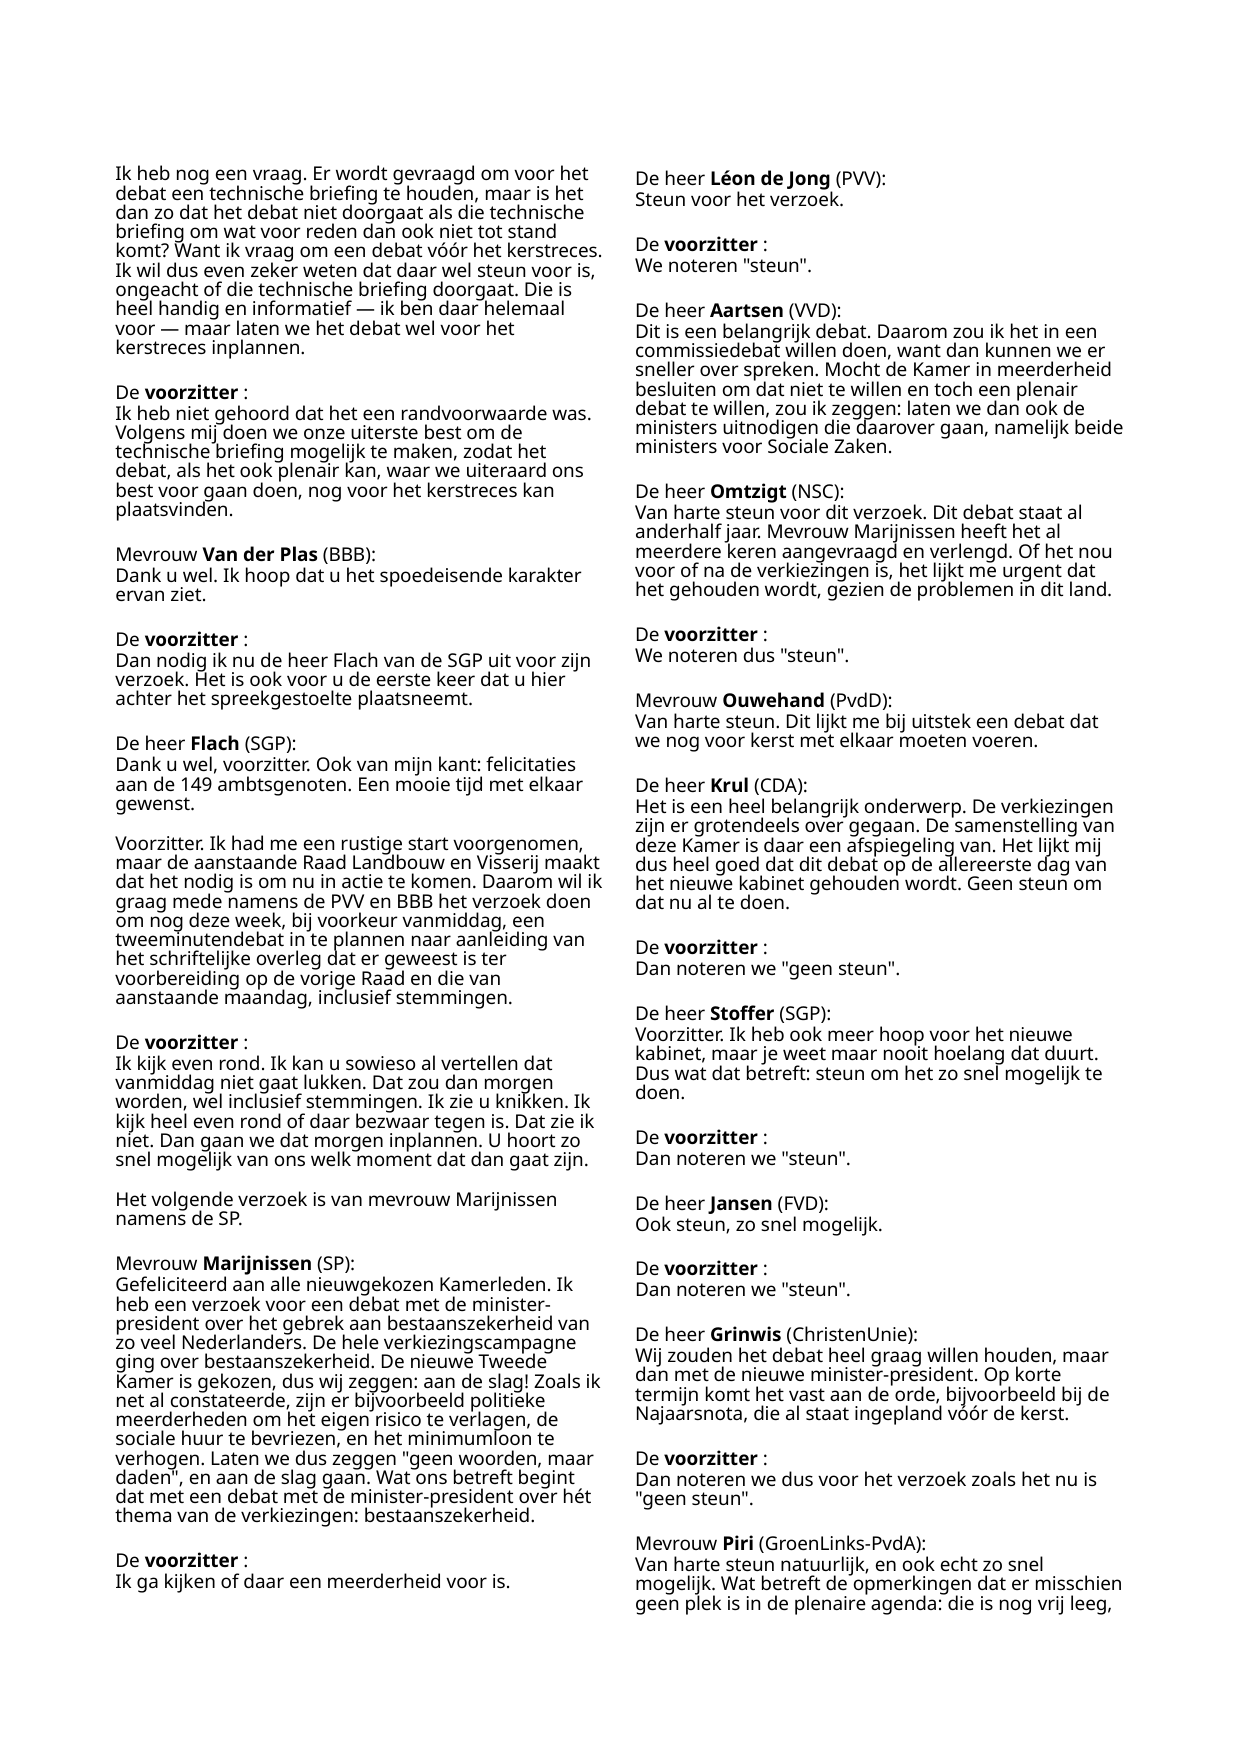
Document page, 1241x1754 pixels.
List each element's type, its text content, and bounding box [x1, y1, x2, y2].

text Ik heb niet gehoord dat het een randvoorwaarde was. Volgens mij doen we onze uiterste best om de technische briefing mogelijk te maken, zodat het debat, als het ook plenair kan, waar we uiteraard ons best voor gaan doen, nog voor het kerstreces kan plaatsvinden. [115, 404, 605, 520]
text De voorzitter : [115, 379, 605, 404]
text Voorzitter. Ik had me een rustige start voorgenomen, maar de aanstaande Raad Landbouw en Visserij maakt dat het nodig is om nu in actie te komen. Daarom wil ik graag mede namens de PVV en BBB het verzoek doen om nog deze week, bij voorkeur vanmiddag, een tweeminutendebat in te plannen naar aanleiding van het schriftelijke overleg dat er geweest is ter voorbereiding op de vorige Raad en die van aanstaande maandag, inclusief stemmingen. [115, 835, 605, 1008]
text Ik kijk even rond. Ik kan u sowieso al vertellen dat vanmiddag niet gaat lukken. Dat zou dan morgen worden, wel inclusief stemmingen. Ik zie u knikken. Ik kijk heel even rond of daar bezwaar tegen is. Dat zie ik niet. Dan gaan we dat morgen inplannen. U hoort zo snel mogelijk van ons welk moment dat dan gaat zijn. [115, 1055, 605, 1170]
text De heer Léon de Jong (PVV): [635, 165, 1125, 191]
text Voorzitter. Ik heb ook meer hoop voor het nieuwe kabinet, maar je weet maar nooit hoelang dat duurt. Dus wat dat betreft: steun om het zo snel mogelijk te doen. [635, 1026, 1125, 1103]
text De voorzitter : [635, 231, 1125, 257]
text We noteren dus "steun". [635, 647, 1125, 666]
text Dan nodig ik nu de heer Flach van de SGP uit voor zijn verzoek. Het is ook voor u de eerste keer dat u hier achter het spreekgestoelte plaatsneemt. [115, 652, 605, 710]
text De heer Grinwis (ChristenUnie): [635, 1321, 1125, 1347]
text Van harte steun natuurlijk, en ook echt zo snel mogelijk. Wat betreft de opmerkingen dat er misschien geen plek is in de plenaire agenda: die is nog vrij leeg, [635, 1556, 1125, 1614]
text Dan noteren we "steun". [635, 1281, 1125, 1301]
text De voorzitter : [115, 626, 605, 652]
text De heer Jansen (FVD): [635, 1190, 1125, 1216]
text De heer Krul (CDA): [635, 772, 1125, 798]
text De heer Stoffer (SGP): [635, 1000, 1125, 1026]
text Ik ga kijken of daar een meerderheid voor is. [115, 1573, 605, 1593]
text Van harte steun voor dit verzoek. Dit debat staat al anderhalf jaar. Mevrouw Marijnissen heeft het al meerdere keren aangevraagd en verlengd. Of het nou voor of na de verkiezingen is, het lijkt me urgent dat het gehouden wordt, gezien de problemen in dit land. [635, 504, 1125, 601]
text Dank u wel, voorzitter. Ook van mijn kant: felicitaties aan de 149 ambtsgenoten. Een mooie tijd met elkaar gewenst. [115, 756, 605, 814]
text Steun voor het verzoek. [635, 191, 1125, 210]
text Mevrouw Ouwehand (PvdD): [635, 687, 1125, 713]
text De voorzitter : [115, 1029, 605, 1055]
text De voorzitter : [635, 1445, 1125, 1471]
text Dan noteren we "steun". [635, 1150, 1125, 1169]
text Het volgende verzoek is van mevrouw Marijnissen namens de SP. [115, 1191, 605, 1230]
text De heer Aartsen (VVD): [635, 297, 1125, 323]
text De voorzitter : [635, 934, 1125, 960]
text Het is een heel belangrijk onderwerp. De verkiezingen zijn er grotendeels over gegaan. De samenstelling van deze Kamer is daar een afspiegeling van. Het lijkt mij dus heel goed dat dit debat op de allereerste dag van het nieuwe kabinet gehouden wordt. Geen steun om dat nu al te doen. [635, 798, 1125, 914]
text Dan noteren we "geen steun". [635, 960, 1125, 979]
text De voorzitter : [635, 1256, 1125, 1281]
text De voorzitter : [635, 1124, 1125, 1150]
text Ik heb nog een vraag. Er wordt gevraagd om voor het debat een technische briefing te houden, maar is het dan zo dat het debat niet doorgaat als die technische briefing om wat voor reden dan ook niet tot stand komt? Want ik vraag om een debat vóór het kerstreces. Ik wil dus even zeker weten dat daar wel steun voor is, ongeacht of die technische briefing doorgaat. Die is heel handig en informatief — ik ben daar helemaal voor — maar laten we het debat wel voor het kerstreces inplannen. [115, 165, 605, 358]
text Dit is een belangrijk debat. Daarom zou ik het in een commissiedebat willen doen, want dan kunnen we er sneller over spreken. Mocht de Kamer in meerderheid besluiten om dat niet te willen en toch een plenair debat te willen, zou ik zeggen: laten we dan ook de ministers uitnodigen die daarover gaan, namelijk beide ministers voor Sociale Zaken. [635, 323, 1125, 458]
text De heer Omtzigt (NSC): [635, 478, 1125, 504]
text Mevrouw Van der Plas (BBB): [115, 541, 605, 567]
text Gefeliciteerd aan alle nieuwgekozen Kamerleden. Ik heb een verzoek voor een debat met de minister-president over het gebrek aan bestaanszekerheid van zo veel Nederlanders. De hele verkiezingscampagne ging over bestaanszekerheid. De nieuwe Tweede Kamer is gekozen, dus wij zeggen: aan de slag! Zoals ik net al constateerde, zijn er bijvoorbeeld politieke meerderheden om het eigen risico te verlagen, de sociale huur te bevriezen, en het minimumloon te verhogen. Laten we dus zeggen "geen woorden, maar daden", en aan de slag gaan. Wat ons betreft begint dat met een debat met de minister-president over hét thema van de verkiezingen: bestaanszekerheid. [115, 1276, 605, 1527]
text De voorzitter : [115, 1548, 605, 1573]
text Wij zouden het debat heel graag willen houden, maar dan met de nieuwe minister-president. Op korte termijn komt het vast aan de orde, bijvoorbeeld bij de Najaarsnota, die al staat ingepland vóór de kerst. [635, 1347, 1125, 1424]
text Mevrouw Piri (GroenLinks-PvdA): [635, 1530, 1125, 1556]
text Dan noteren we dus voor het verzoek zoals het nu is "geen steun". [635, 1471, 1125, 1509]
text Mevrouw Marijnissen (SP): [115, 1251, 605, 1276]
text Ook steun, zo snel mogelijk. [635, 1216, 1125, 1235]
text De heer Flach (SGP): [115, 731, 605, 756]
text Van harte steun. Dit lijkt me bij uitstek een debat dat we nog voor kerst met elkaar moeten voeren. [635, 713, 1125, 751]
text De voorzitter : [635, 621, 1125, 647]
text Dank u wel. Ik hoop dat u het spoedeisende karakter ervan ziet. [115, 567, 605, 605]
text We noteren "steun". [635, 257, 1125, 276]
